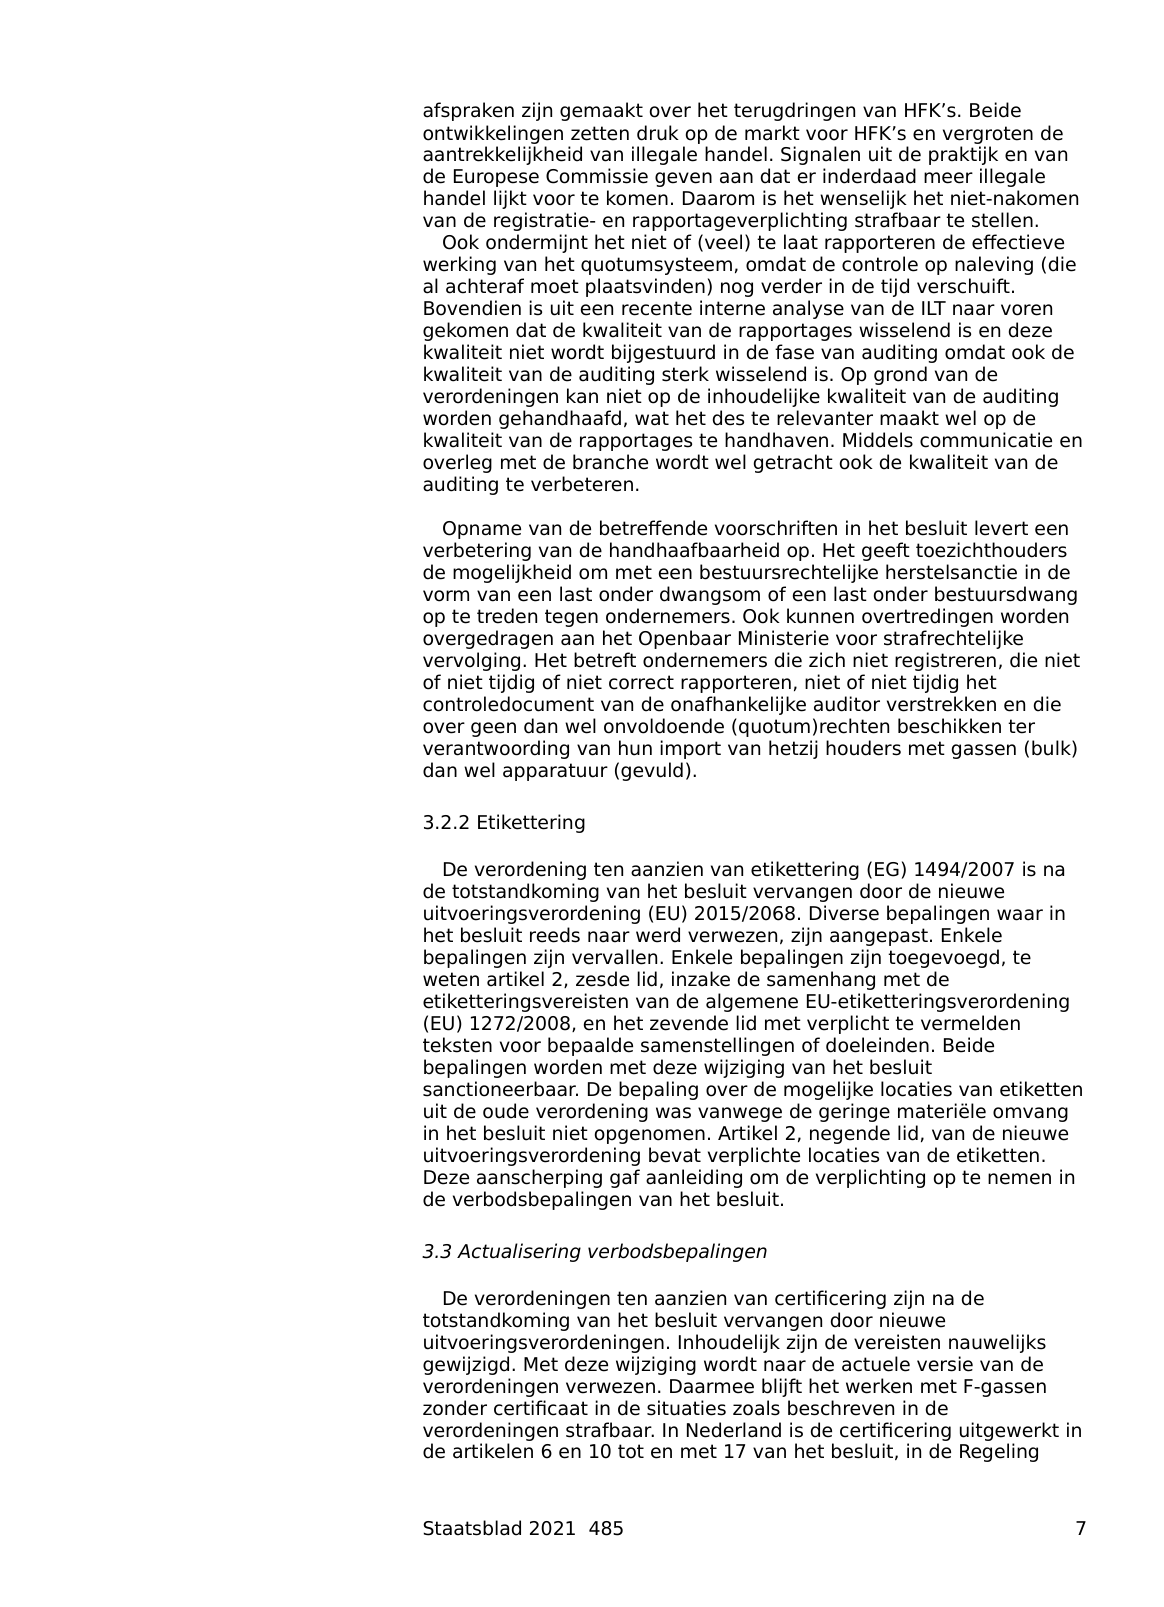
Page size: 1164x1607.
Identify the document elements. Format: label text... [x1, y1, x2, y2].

subtitle 3.2.2 Etikettering [422, 812, 1087, 834]
text afspraken zijn gemaakt over het terugdringen van HFK’s. Beide ontwikkelingen zetten druk op de markt voor HFK’s en vergroten de aantrekkelijkheid van illegale handel. Signalen uit de praktijk en van de Europese Commissie geven aan dat er inderdaad meer illegale handel lijkt voor te komen. Daarom is het wenselijk het niet-nakomen van de registratie- en rapportageverplichting strafbaar te stellen. [422, 100, 1087, 232]
subtitle 3.3 Actualisering verbodsbepalingen [422, 1241, 1087, 1263]
text Ook ondermijnt het niet of (veel) te laat rapporteren de effectieve werking van het quotumsysteem, omdat de controle op naleving (die al achteraf moet plaatsvinden) nog verder in de tijd verschuift. Bovendien is uit een recente interne analyse van de ILT naar voren gekomen dat de kwaliteit van de rapportages wisselend is en deze kwaliteit niet wordt bijgestuurd in de fase van auditing omdat ook de kwaliteit van de auditing sterk wisselend is. Op grond van de verordeningen kan niet op de inhoudelijke kwaliteit van de auditing worden gehandhaafd, wat het des te relevanter maakt wel op de kwaliteit van de rapportages te handhaven. Middels communicatie en overleg met de branche wordt wel getracht ook de kwaliteit van de auditing te verbeteren. [422, 232, 1087, 496]
text Opname van de betreffende voorschriften in het besluit levert een verbetering van de handhaafbaarheid op. Het geeft toezichthouders de mogelijkheid om met een bestuursrechtelijke herstelsanctie in de vorm van een last onder dwangsom of een last onder bestuursdwang op te treden tegen ondernemers. Ook kunnen overtredingen worden overgedragen aan het Openbaar Ministerie voor strafrechtelijke vervolging. Het betreft ondernemers die zich niet registreren, die niet of niet tijdig of niet correct rapporteren, niet of niet tijdig het controledocument van de onafhankelijke auditor verstrekken en die over geen dan wel onvoldoende (quotum)rechten beschikken ter verantwoording van hun import van hetzij houders met gassen (bulk) dan wel apparatuur (gevuld). [422, 518, 1087, 782]
text De verordening ten aanzien van etikettering (EG) 1494/2007 is na de totstandkoming van het besluit vervangen door de nieuwe uitvoeringsverordening (EU) 2015/2068. Diverse bepalingen waar in het besluit reeds naar werd verwezen, zijn aangepast. Enkele bepalingen zijn vervallen. Enkele bepalingen zijn toegevoegd, te weten artikel 2, zesde lid, inzake de samenhang met de etiketteringsvereisten van de algemene EU-etiketteringsverordening (EU) 1272/2008, en het zevende lid met verplicht te vermelden teksten voor bepaalde samenstellingen of doeleinden. Beide bepalingen worden met deze wijziging van het besluit sanctioneerbaar. De bepaling over de mogelijke locaties van etiketten uit de oude verordening was vanwege de geringe materiële omvang in het besluit niet opgenomen. Artikel 2, negende lid, van de nieuwe uitvoeringsverordening bevat verplichte locaties van de etiketten. Deze aanscherping gaf aanleiding om de verplichting op te nemen in de verbodsbepalingen van het besluit. [422, 859, 1087, 1211]
text De verordeningen ten aanzien van certificering zijn na de totstandkoming van het besluit vervangen door nieuwe uitvoeringsverordeningen. Inhoudelijk zijn de vereisten nauwelijks gewijzigd. Met deze wijziging wordt naar de actuele versie van de verordeningen verwezen. Daarmee blijft het werken met F-gassen zonder certificaat in de situaties zoals beschreven in de verordeningen strafbaar. In Nederland is de certificering uitgewerkt in de artikelen 6 en 10 tot en met 17 van het besluit, in de Regeling [422, 1288, 1087, 1463]
